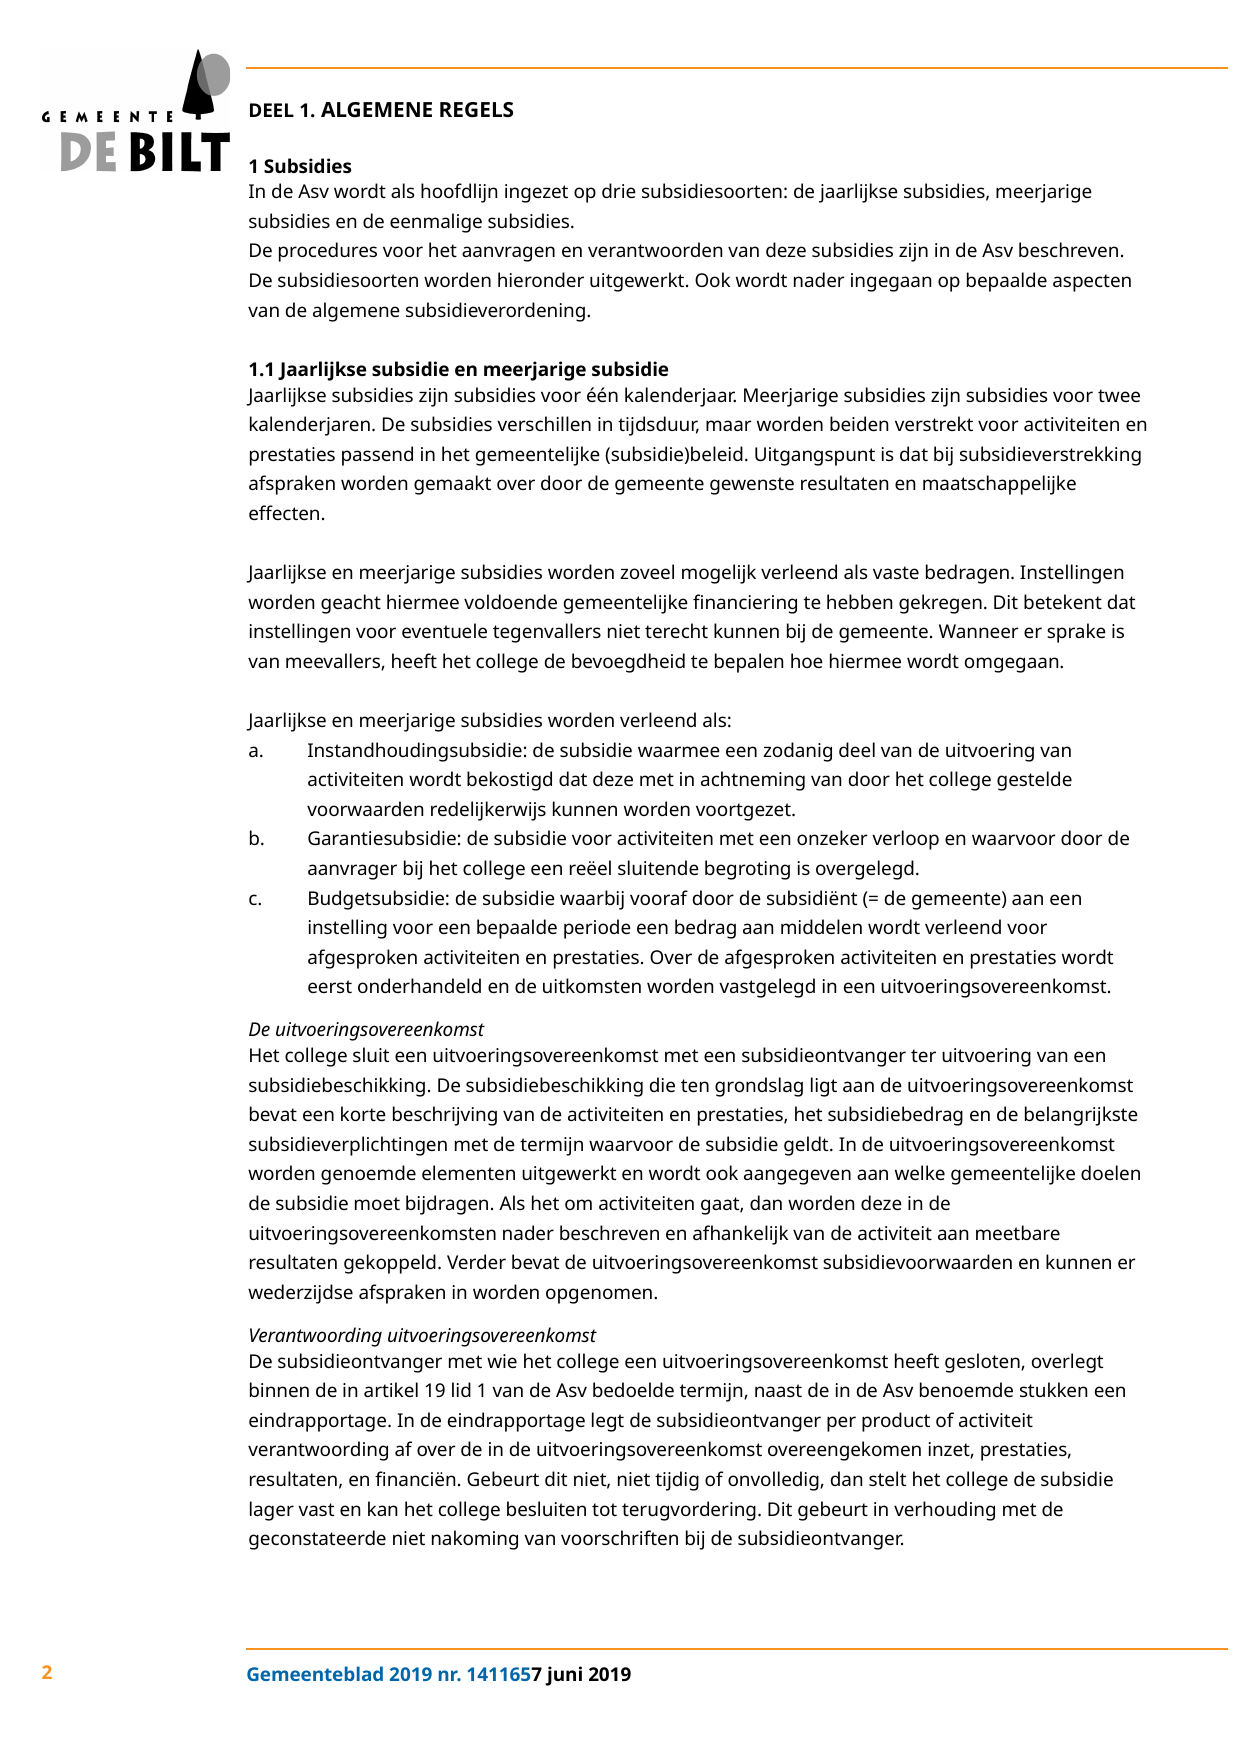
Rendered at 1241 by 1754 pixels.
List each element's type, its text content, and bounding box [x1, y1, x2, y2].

picture [41, 47, 231, 172]
list Garantiesubsidie: de subsidie voor activiteiten met een onzeker verloop en waarvoor door de aanvrager bij het college een reëel sluitende begroting is overgelegd. [248, 826, 1152, 881]
text De subsidieontvanger met wie het college een uitvoeringsovereenkomst heeft gesloten, overlegt binnen de in artikel 19 lid 1 van de Asv bedoelde termijn, naast de in de Asv benoemde stukken een eindrapportage. In de eindrapportage legt de subsidieontvanger per product of activiteit verantwoording af over de in de uitvoeringsovereenkomst overeengekomen inzet, prestaties, resultaten, en financiën. Gebeurt dit niet, niet tijdig of onvolledig, dan stelt het college de subsidie lager vast en kan het college besluiten tot terugvordering. Dit gebeurt in verhouding met de geconstateerde niet nakoming van voorschriften bij de subsidieontvanger. [248, 1348, 1152, 1551]
text 1.1 Jaarlijkse subsidie en meerjarige subsidie [248, 356, 1152, 382]
list Budgetsubsidie: de subsidie waarbij vooraf door de subsidiënt (= de gemeente) aan een instelling voor een bepaalde periode een bedrag aan middelen wordt verleend voor afgesproken activiteiten en prestaties. Over de afgesproken activiteiten en prestaties wordt eerst onderhandeld en de uitkomsten worden vastgelegd in een uitvoeringsovereenkomst. [248, 885, 1152, 999]
text De uitvoeringsovereenkomst [248, 1017, 1152, 1042]
text De procedures voor het aanvragen en verantwoorden van deze subsidies zijn in de Asv beschreven. De subsidiesoorten worden hieronder uitgewerkt. Ook wordt nader ingegaan op bepaalde aspecten van de algemene subsidieverordening. [248, 238, 1152, 323]
text Jaarlijkse en meerjarige subsidies worden zoveel mogelijk verleend als vaste bedragen. Instellingen worden geacht hiermee voldoende gemeentelijke financiering te hebben gekregen. Dit betekent dat instellingen voor eventuele tegenvallers niet terecht kunnen bij de gemeente. Wanneer er sprake is van meevallers, heeft het college de bevoegdheid te bepalen hoe hiermee wordt omgegaan. [248, 559, 1152, 674]
text Jaarlijkse en meerjarige subsidies worden verleend als: [248, 707, 1152, 733]
text Jaarlijkse subsidies zijn subsidies voor één kalenderjaar. Meerjarige subsidies zijn subsidies voor twee kalenderjaren. De subsidies verschillen in tijdsduur, maar worden beiden verstrekt voor activiteiten en prestaties passend in het gemeentelijke (subsidie)beleid. Uitgangspunt is dat bij subsidieverstrekking afspraken worden gemaakt over door de gemeente gewenste resultaten en maatschappelijke effecten. [248, 382, 1152, 526]
text Verantwoording uitvoeringsovereenkomst [248, 1322, 1152, 1348]
text 1 Subsidies [248, 153, 1152, 178]
text DEEL 1. ALGEMENE REGELS [248, 95, 1152, 123]
text In de Asv wordt als hoofdlijn ingezet op drie subsidiesoorten: de jaarlijkse subsidies, meerjarige subsidies en de eenmalige subsidies. [248, 178, 1152, 234]
text Het college sluit een uitvoeringsovereenkomst met een subsidieontvanger ter uitvoering van een subsidiebeschikking. De subsidiebeschikking die ten grondslag ligt aan de uitvoeringsovereenkomst bevat een korte beschrijving van de activiteiten en prestaties, het subsidiebedrag en de belangrijkste subsidieverplichtingen met de termijn waarvoor de subsidie geldt. In de uitvoeringsovereenkomst worden genoemde elementen uitgewerkt en wordt ook aangegeven aan welke gemeentelijke doelen de subsidie moet bijdragen. Als het om activiteiten gaat, dan worden deze in de uitvoeringsovereenkomsten nader beschreven en afhankelijk van de activiteit aan meetbare resultaten gekoppeld. Verder bevat de uitvoeringsovereenkomst subsidievoorwaarden en kunnen er wederzijdse afspraken in worden opgenomen. [248, 1042, 1152, 1305]
list Instandhoudingsubsidie: de subsidie waarmee een zodanig deel van de uitvoering van activiteiten wordt bekostigd dat deze met in achtneming van door het college gestelde voorwaarden redelijkerwijs kunnen worden voortgezet. [248, 737, 1152, 822]
